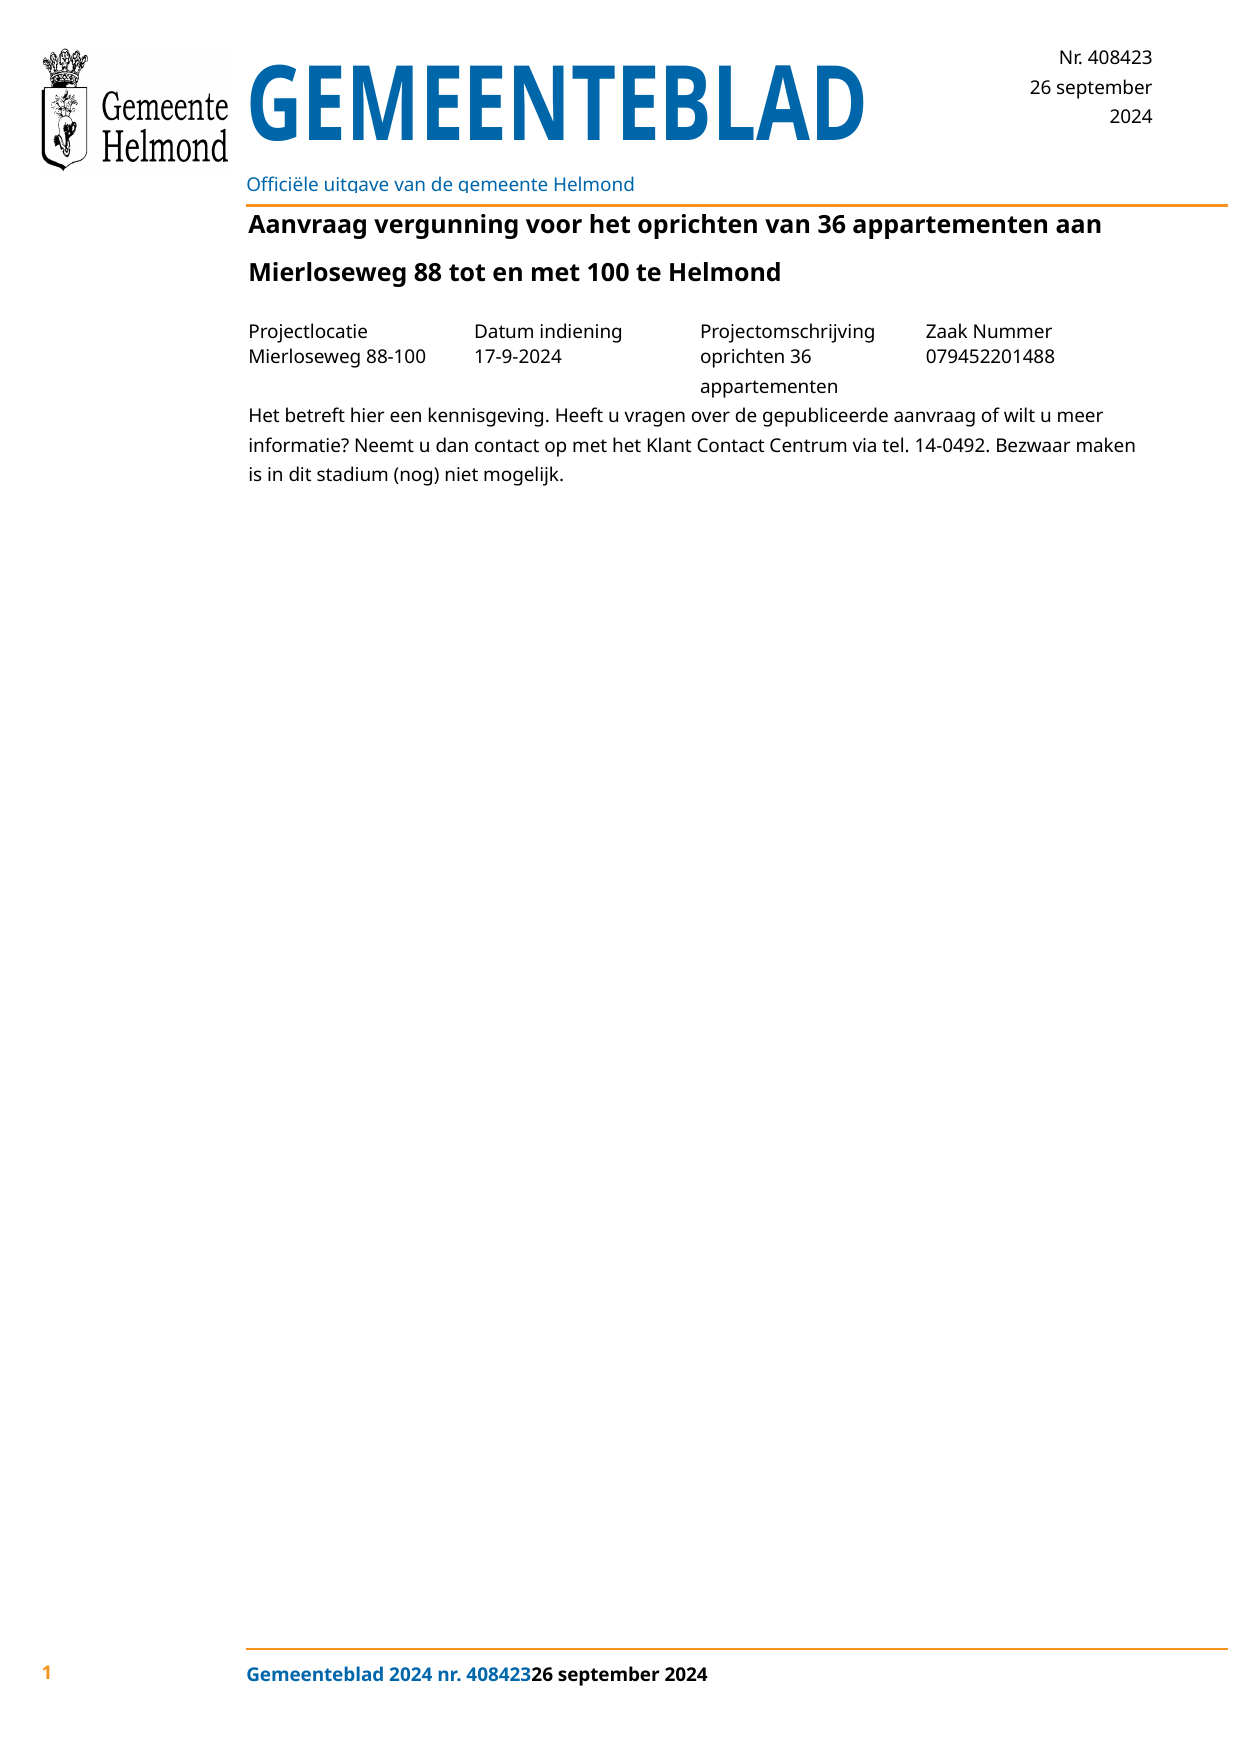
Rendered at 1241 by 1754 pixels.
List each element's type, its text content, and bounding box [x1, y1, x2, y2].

table_header Projectlocatie [248, 318, 474, 344]
table_cell 17-9-2024 [474, 344, 700, 399]
picture [41, 47, 231, 172]
text Het betreft hier een kennisgeving. Heeft u vragen over de gepubliceerde aanvraag of wilt u meer informatie? Neemt u dan contact op met het Klant Contact Centrum via tel. 14-0492. Bezwaar maken is in dit stadium (nog) niet mogelijk. [248, 402, 1152, 487]
table_cell oprichten 36 appartementen [700, 344, 926, 399]
table_header Zaak Nummer [926, 318, 1152, 344]
text Aanvraag vergunning voor het oprichten van 36 appartementen aan Mierloseweg 88 tot en met 100 te Helmond [248, 207, 1152, 288]
table_header Datum indiening [474, 318, 700, 344]
table_cell Mierloseweg 88-100 [248, 344, 474, 399]
table_cell 079452201488 [926, 344, 1152, 399]
table_header Projectomschrijving [700, 318, 926, 344]
